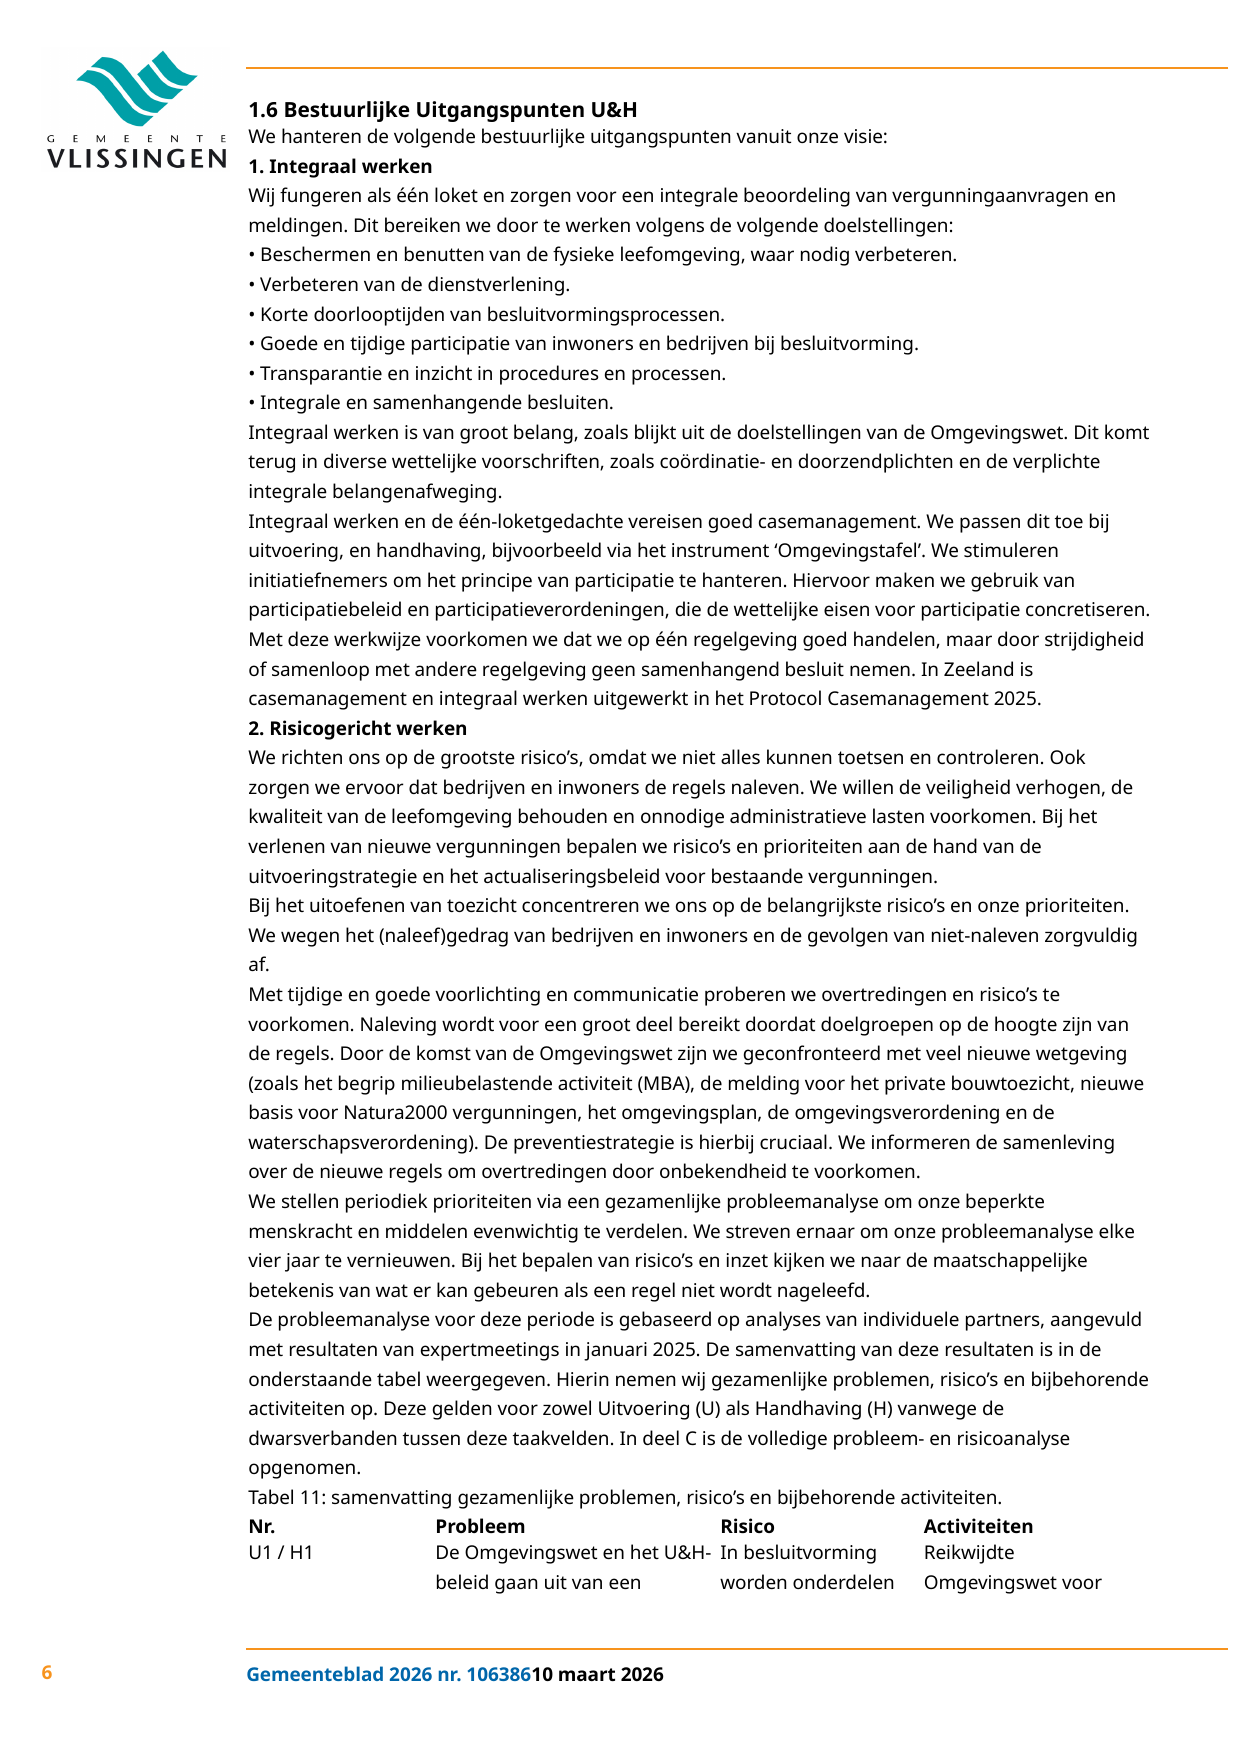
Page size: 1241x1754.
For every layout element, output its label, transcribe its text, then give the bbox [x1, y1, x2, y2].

table_cell U1 / H1 [248, 1540, 435, 1595]
table_cell De Omgevingswet en het U&H-beleid gaan uit van een [435, 1540, 720, 1595]
text We stellen periodiek prioriteiten via een gezamenlijke probleemanalyse om onze beperkte menskracht en middelen evenwichtig te verdelen. We streven ernaar om onze probleemanalyse elke vier jaar te vernieuwen. Bij het bepalen van risico’s en inzet kijken we naar de maatschappelijke betekenis van wat er kan gebeuren als een regel niet wordt nageleefd. [248, 1188, 1152, 1303]
text Integraal werken en de één-loketgedachte vereisen goed casemanagement. We passen dit toe bij uitvoering, en handhaving, bijvoorbeeld via het instrument ‘Omgevingstafel’. We stimuleren initiatiefnemers om het principe van participatie te hanteren. Hiervoor maken we gebruik van participatiebeleid en participatieverordeningen, die de wettelijke eisen voor participatie concretiseren. Met deze werkwijze voorkomen we dat we op één regelgeving goed handelen, maar door strijdigheid of samenloop met andere regelgeving geen samenhangend besluit nemen. In Zeeland is casemanagement en integraal werken uitgewerkt in het Protocol Casemanagement 2025. [248, 508, 1152, 711]
table_cell Reikwijdte Omgevingswet voor [924, 1540, 1152, 1595]
table_cell In besluitvorming worden onderdelen [720, 1540, 924, 1595]
text • Beschermen en benutten van de fysieke leefomgeving, waar nodig verbeteren. [248, 242, 1152, 267]
text Bij het uitoefenen van toezicht concentreren we ons op de belangrijkste risico’s en onze prioriteiten. We wegen het (naleef)gedrag van bedrijven en inwoners en de gevolgen van niet-naleven zorgvuldig af. [248, 892, 1152, 977]
table_header Activiteiten [924, 1514, 1152, 1539]
text Tabel 11: samenvatting gezamenlijke problemen, risico’s en bijbehorende activiteiten. [248, 1484, 1152, 1510]
text • Goede en tijdige participatie van inwoners en bedrijven bij besluitvorming. [248, 330, 1152, 356]
text • Integrale en samenhangende besluiten. [248, 389, 1152, 415]
text Integraal werken is van groot belang, zoals blijkt uit de doelstellingen van de Omgevingswet. Dit komt terug in diverse wettelijke voorschriften, zoals coördinatie- en doorzendplichten en de verplichte integrale belangenafweging. [248, 419, 1152, 504]
text Met tijdige en goede voorlichting en communicatie proberen we overtredingen en risico’s te voorkomen. Naleving wordt voor een groot deel bereikt doordat doelgroepen op de hoogte zijn van de regels. Door de komst van de Omgevingswet zijn we geconfronteerd met veel nieuwe wetgeving (zoals het begrip milieubelastende activiteit (MBA), de melding voor het private bouwtoezicht, nieuwe basis voor Natura2000 vergunningen, het omgevingsplan, de omgevingsverordening en de waterschapsverordening). De preventiestrategie is hierbij cruciaal. We informeren de samenleving over de nieuwe regels om overtredingen door onbekendheid te voorkomen. [248, 981, 1152, 1184]
text We hanteren de volgende bestuurlijke uitgangspunten vanuit onze visie: [248, 123, 1152, 149]
table_header Nr. [248, 1514, 435, 1539]
text • Korte doorlooptijden van besluitvormingsprocessen. [248, 301, 1152, 326]
table_header Risico [720, 1514, 924, 1539]
picture [41, 47, 231, 172]
text 1.6 Bestuurlijke Uitgangspunten U&H [248, 95, 1152, 123]
text 1. Integraal werken [248, 153, 1152, 178]
text 2. Risicogericht werken [248, 715, 1152, 741]
table_header Probleem [435, 1514, 720, 1539]
text • Verbeteren van de dienstverlening. [248, 271, 1152, 297]
text De probleemanalyse voor deze periode is gebaseerd op analyses van individuele partners, aangevuld met resultaten van expertmeetings in januari 2025. De samenvatting van deze resultaten is in de onderstaande tabel weergegeven. Hierin nemen wij gezamenlijke problemen, risico’s en bijbehorende activiteiten op. Deze gelden voor zowel Uitvoering (U) als Handhaving (H) vanwege de dwarsverbanden tussen deze taakvelden. In deel C is de volledige probleem- en risicoanalyse opgenomen. [248, 1307, 1152, 1480]
text We richten ons op de grootste risico’s, omdat we niet alles kunnen toetsen en controleren. Ook zorgen we ervoor dat bedrijven en inwoners de regels naleven. We willen de veiligheid verhogen, de kwaliteit van de leefomgeving behouden en onnodige administratieve lasten voorkomen. Bij het verlenen van nieuwe vergunningen bepalen we risico’s en prioriteiten aan de hand van de uitvoeringstrategie en het actualiseringsbeleid voor bestaande vergunningen. [248, 744, 1152, 888]
text Wij fungeren als één loket en zorgen voor een integrale beoordeling van vergunningaanvragen en meldingen. Dit bereiken we door te werken volgens de volgende doelstellingen: [248, 182, 1152, 238]
text • Transparantie en inzicht in procedures en processen. [248, 360, 1152, 386]
